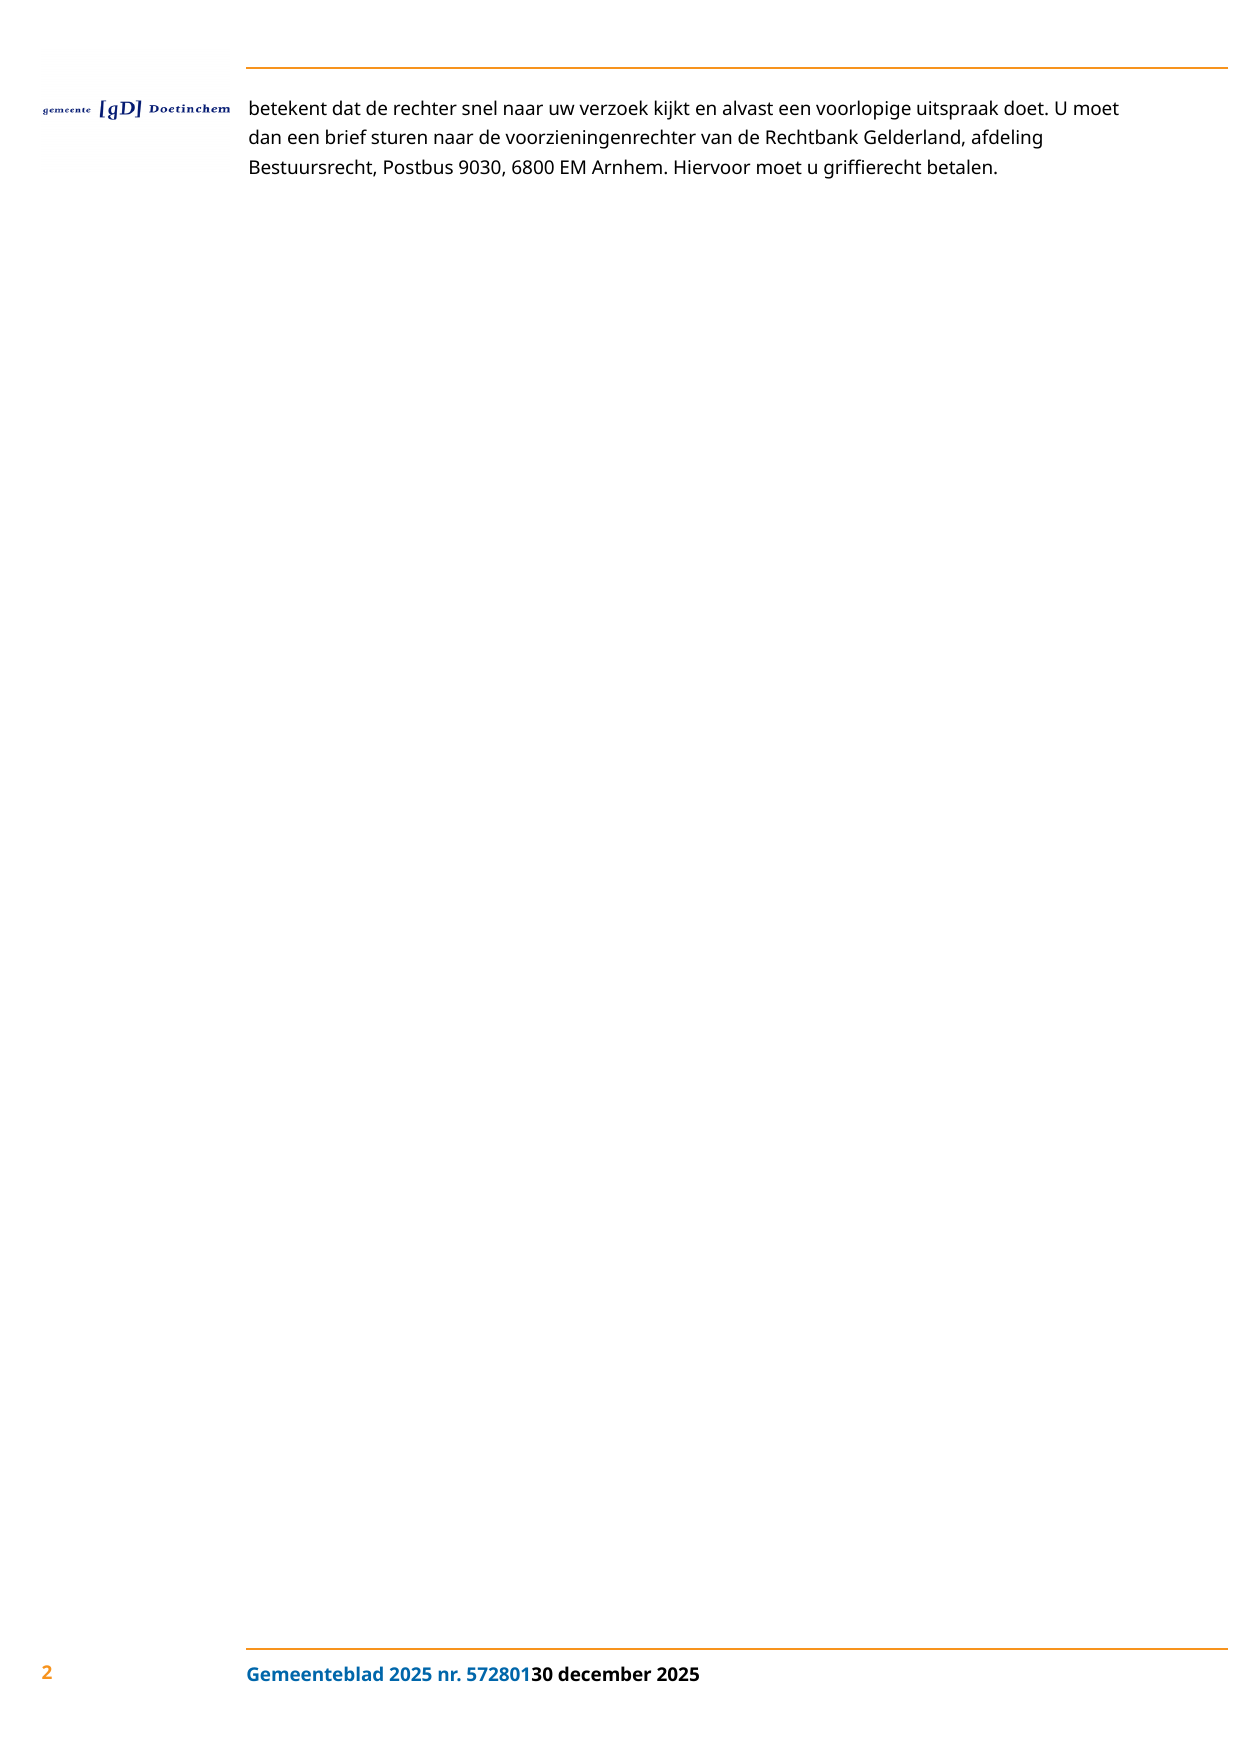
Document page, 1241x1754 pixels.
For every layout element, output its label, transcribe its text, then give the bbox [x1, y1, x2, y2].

text betekent dat de rechter snel naar uw verzoek kijkt en alvast een voorlopige uitspraak doet. U moet dan een brief sturen naar de voorzieningenrechter van de Rechtbank Gelderland, afdeling Bestuursrecht, Postbus 9030, 6800 EM Arnhem. Hiervoor moet u griffierecht betalen. [248, 95, 1152, 180]
picture [41, 47, 231, 172]
